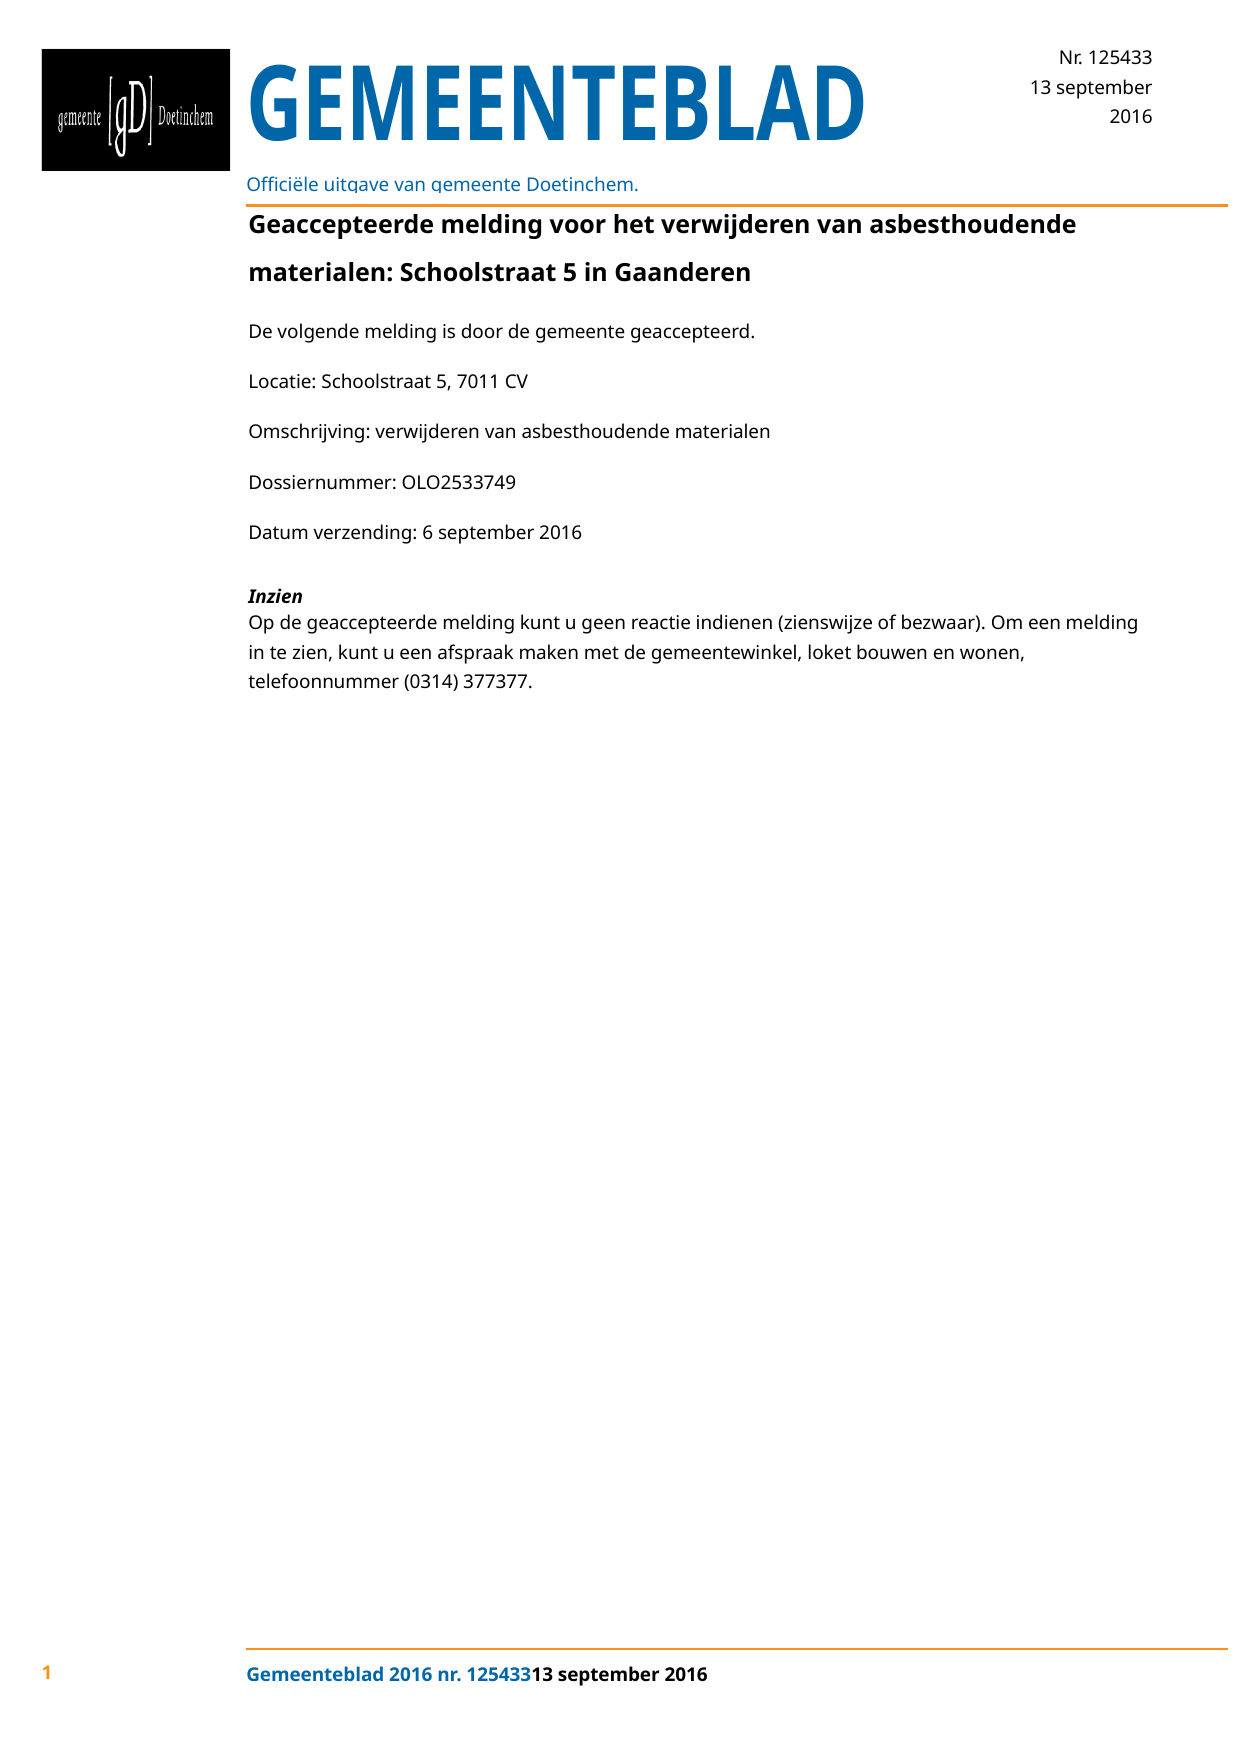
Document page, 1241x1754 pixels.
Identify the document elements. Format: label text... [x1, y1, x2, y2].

text Datum verzending: 6 september 2016 [248, 519, 1152, 545]
text Dossiernummer: OLO2533749 [248, 469, 1152, 495]
picture [41, 47, 231, 172]
text Geaccepteerde melding voor het verwijderen van asbesthoudende materialen: Schoolstraat 5 in Gaanderen [248, 207, 1152, 288]
text Inzien [248, 583, 1152, 609]
text Omschrijving: verwijderen van asbesthoudende materialen [248, 419, 1152, 444]
text Locatie: Schoolstraat 5, 7011 CV [248, 368, 1152, 394]
text Op de geaccepteerde melding kunt u geen reactie indienen (zienswijze of bezwaar). Om een melding in te zien, kunt u een afspraak maken met de gemeentewinkel, loket bouwen en wonen, telefoonnummer (0314) 377377. [248, 609, 1152, 694]
text De volgende melding is door de gemeente geaccepteerd. [248, 318, 1152, 344]
